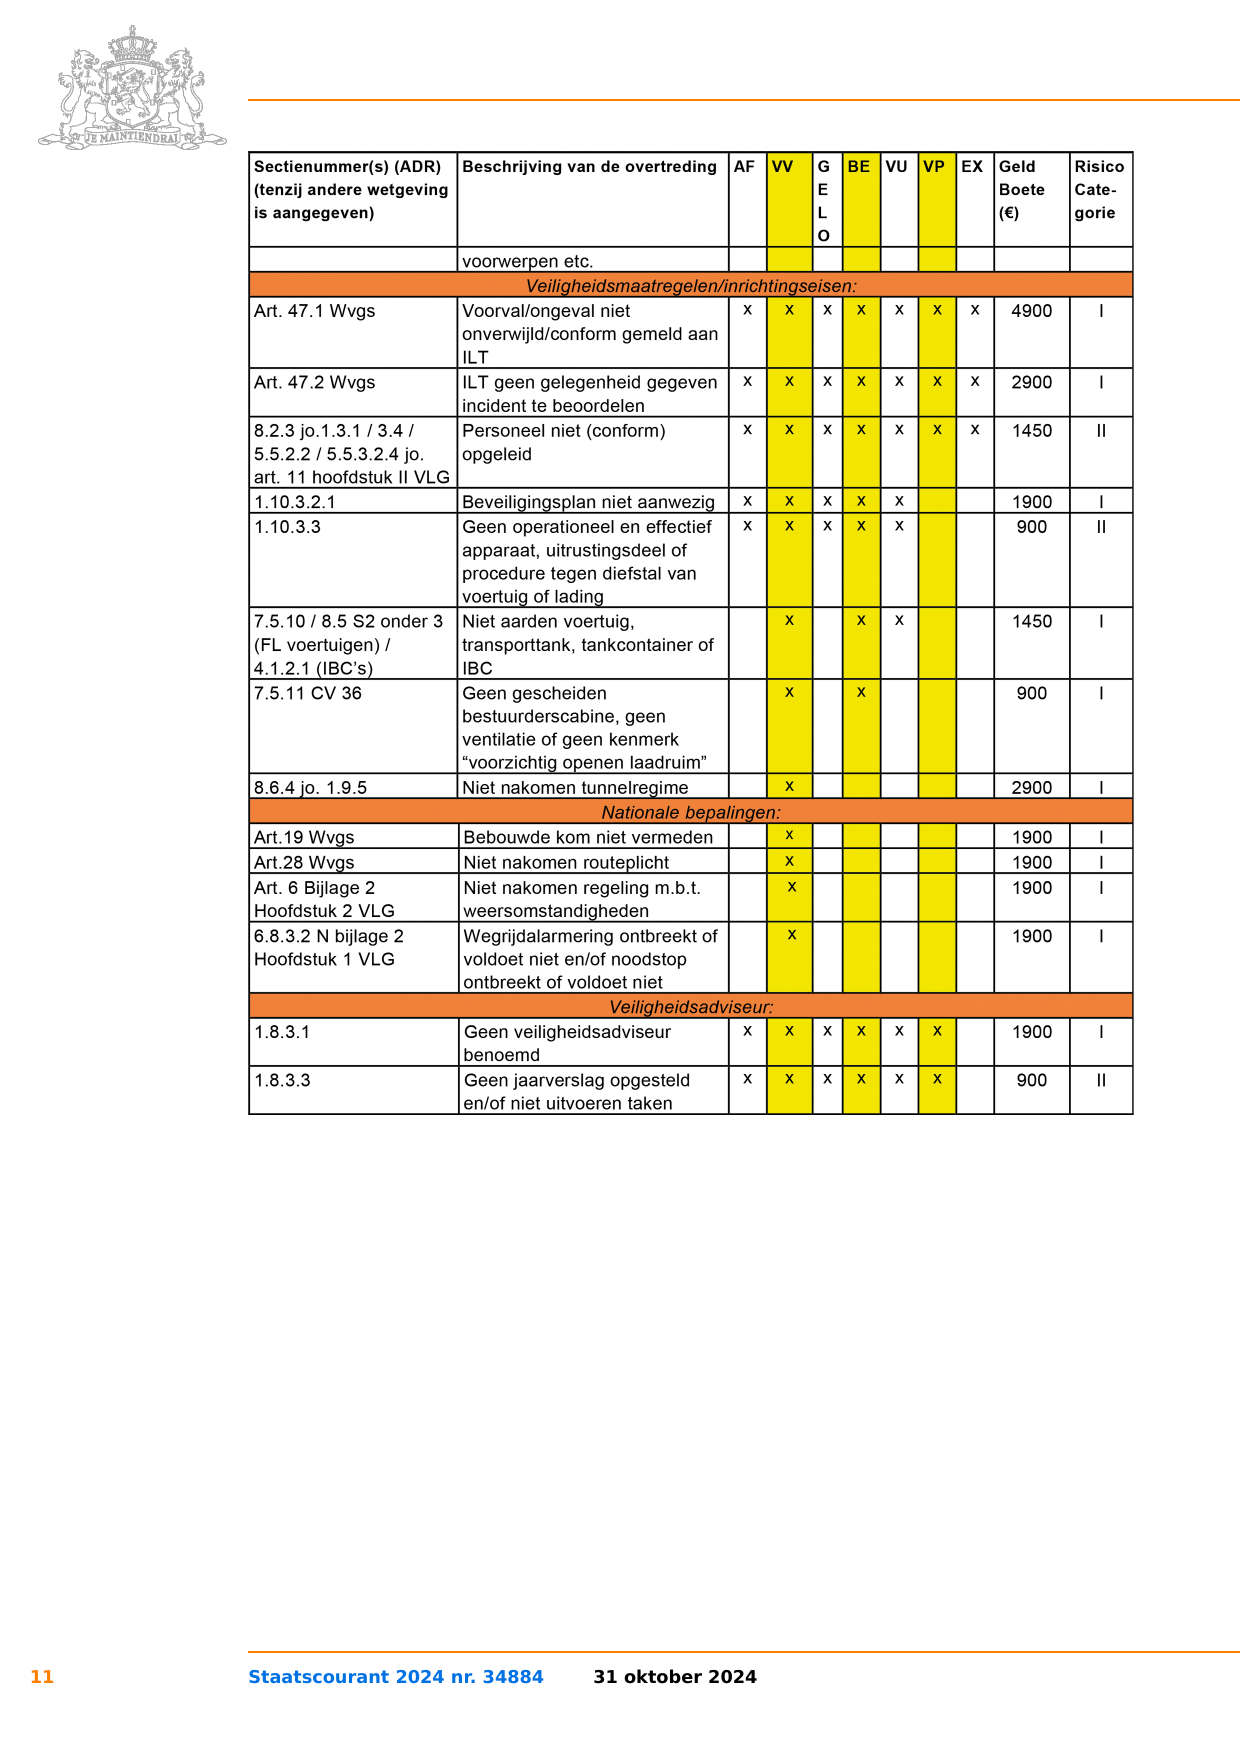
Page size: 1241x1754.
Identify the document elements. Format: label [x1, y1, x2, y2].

picture [38, 25, 227, 150]
picture [248, 151, 1134, 1115]
